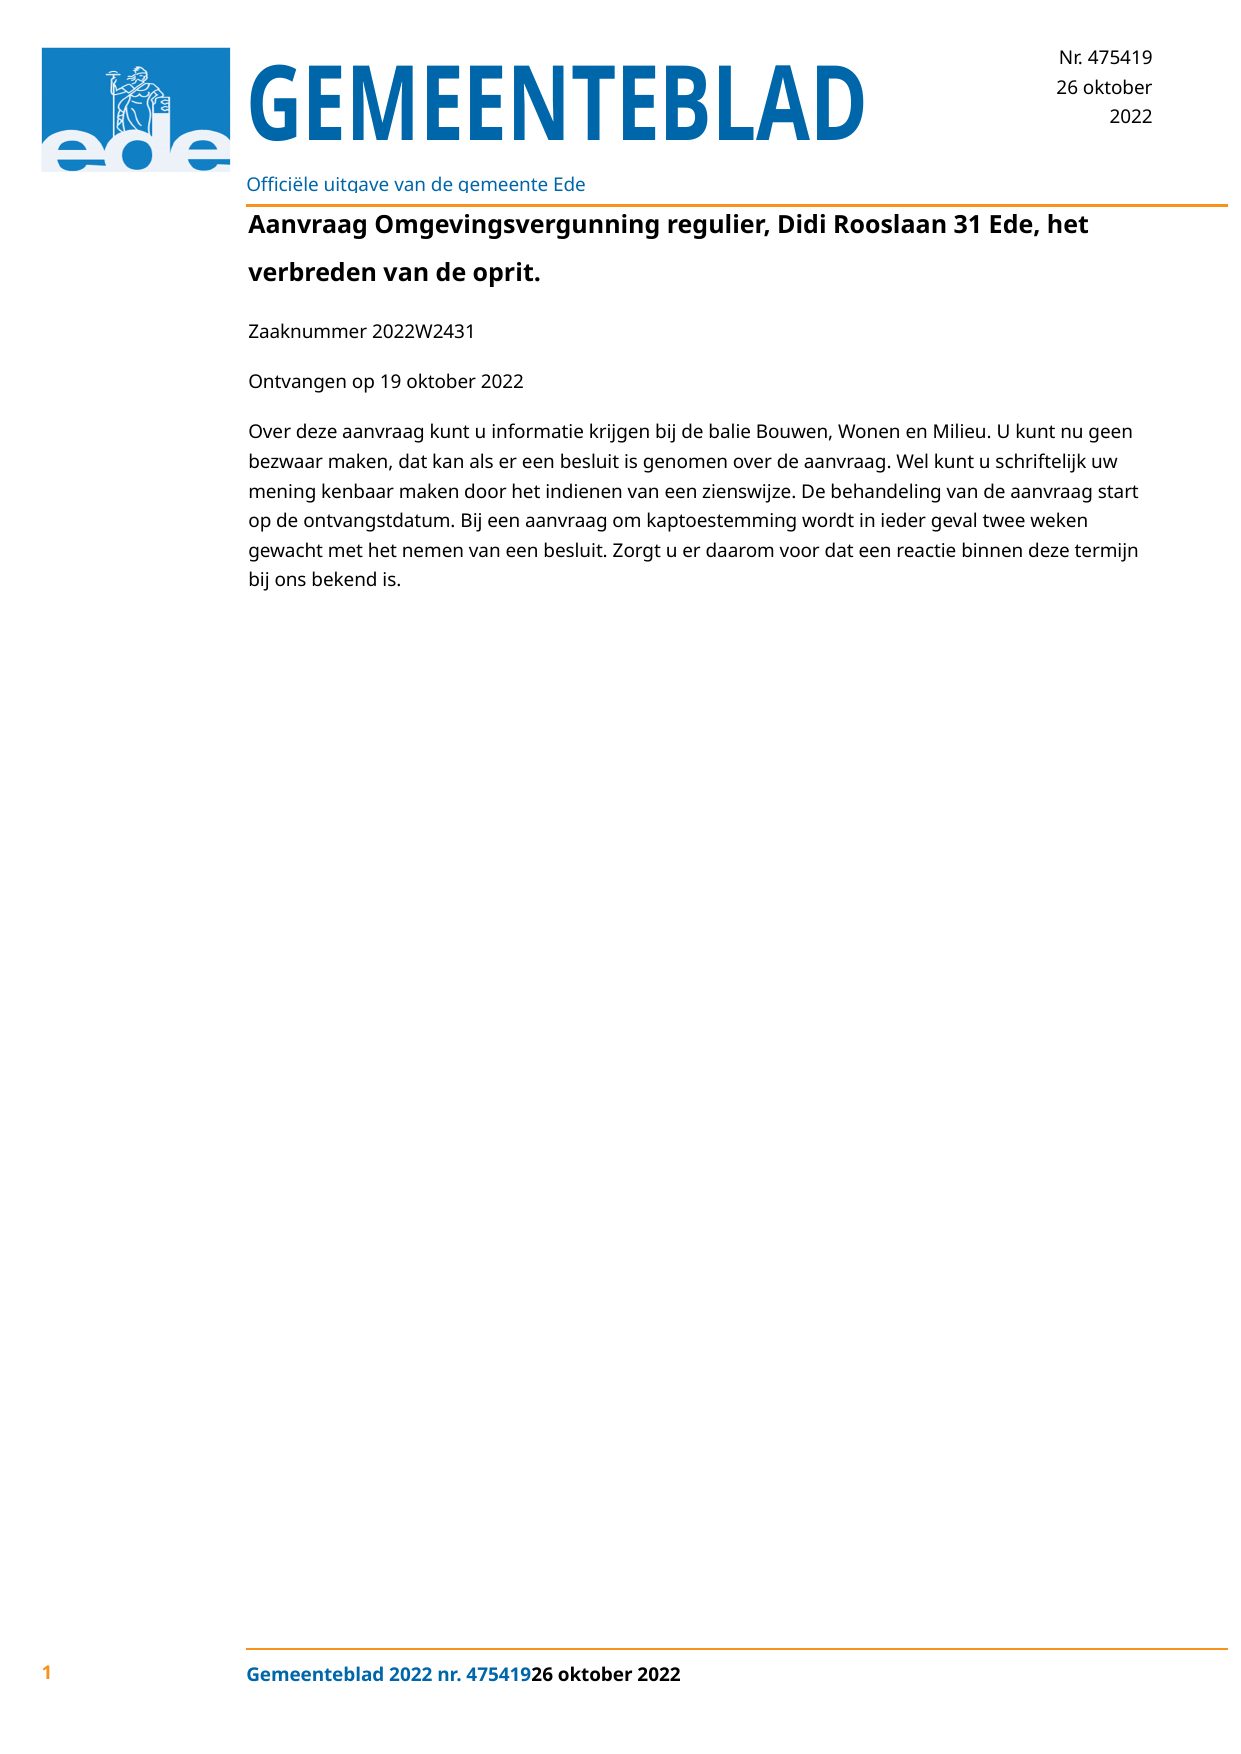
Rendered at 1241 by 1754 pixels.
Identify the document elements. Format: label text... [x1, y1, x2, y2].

text Over deze aanvraag kunt u informatie krijgen bij de balie Bouwen, Wonen en Milieu. U kunt nu geen bezwaar maken, dat kan als er een besluit is genomen over de aanvraag. Wel kunt u schriftelijk uw mening kenbaar maken door het indienen van een zienswijze. De behandeling van de aanvraag start op de ontvangstdatum. Bij een aanvraag om kaptoestemming wordt in ieder geval twee weken gewacht met het nemen van een besluit. Zorgt u er daarom voor dat een reactie binnen deze termijn bij ons bekend is. [248, 419, 1152, 592]
text Zaaknummer 2022W2431 [248, 318, 1152, 344]
text Aanvraag Omgevingsvergunning regulier, Didi Rooslaan 31 Ede, het verbreden van de oprit. [248, 207, 1152, 288]
picture [41, 47, 231, 172]
text Ontvangen op 19 oktober 2022 [248, 368, 1152, 394]
